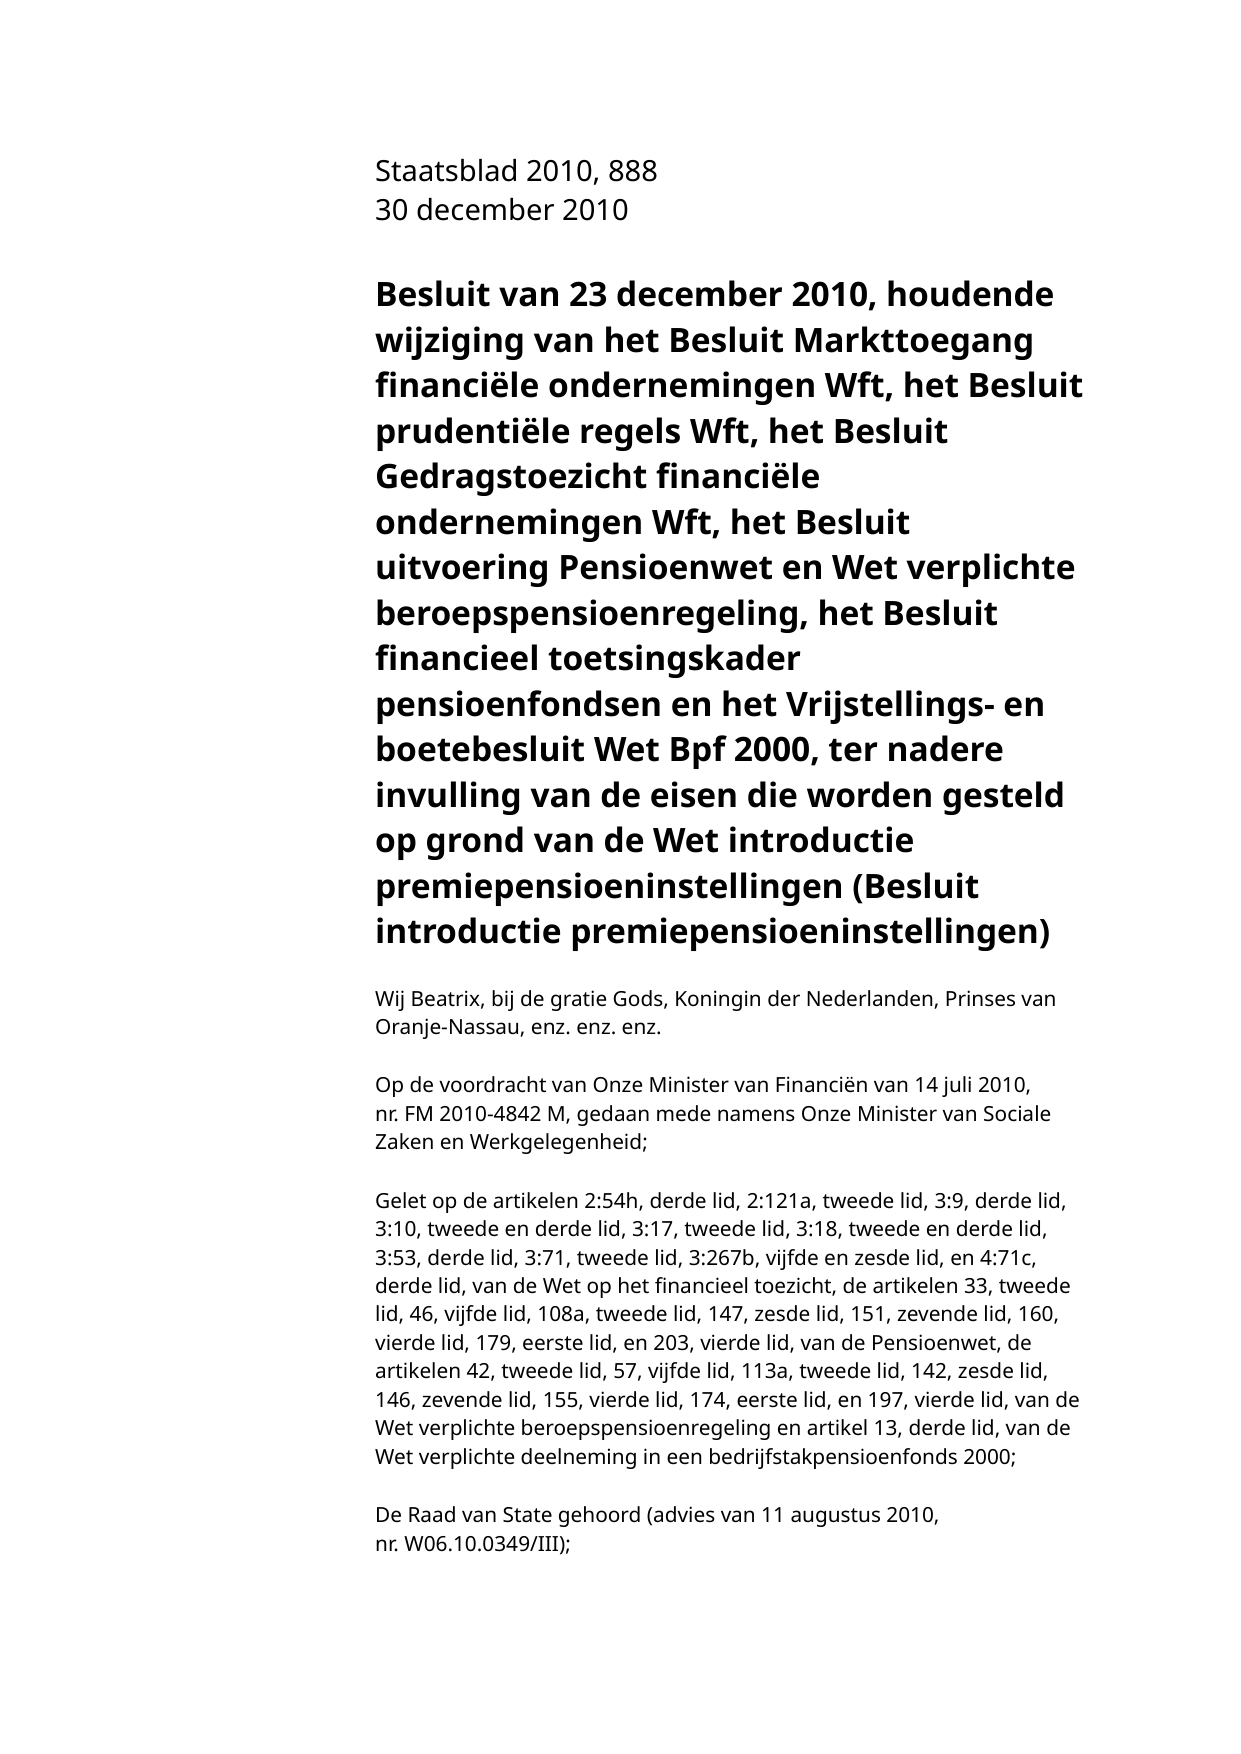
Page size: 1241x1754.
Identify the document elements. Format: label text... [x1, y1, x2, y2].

text Gelet op de artikelen 2:54h, derde lid, 2:121a, tweede lid, 3:9, derde lid, 3:10, tweede en derde lid, 3:17, tweede lid, 3:18, tweede en derde lid, 3:53, derde lid, 3:71, tweede lid, 3:267b, vijfde en zesde lid, en 4:71c, derde lid, van de Wet op het financieel toezicht, de artikelen 33, tweede lid, 46, vijfde lid, 108a, tweede lid, 147, zesde lid, 151, zevende lid, 160, vierde lid, 179, eerste lid, en 203, vierde lid, van de Pensioenwet, de artikelen 42, tweede lid, 57, vijfde lid, 113a, tweede lid, 142, zesde lid, 146, zevende lid, 155, vierde lid, 174, eerste lid, en 197, vierde lid, van de Wet verplichte beroepspensioenregeling en artikel 13, derde lid, van de Wet verplichte deelneming in een bedrijfstakpensioenfonds 2000; [375, 1186, 1090, 1470]
text De Raad van State gehoord (advies van 11 augustus 2010, nr. W06.10.0349/III); [375, 1500, 1090, 1557]
text Staatsblad 2010, 888 [375, 150, 1090, 190]
subtitle Besluit van 23 december 2010, houdende wijziging van het Besluit Markttoegang financiële ondernemingen Wft, het Besluit prudentiële regels Wft, het Besluit Gedragstoezicht financiële ondernemingen Wft, het Besluit uitvoering Pensioenwet en Wet verplichte beroepspensioenregeling, het Besluit financieel toetsingskader pensioenfondsen en het Vrijstellings- en boetebesluit Wet Bpf 2000, ter nadere invulling van de eisen die worden gesteld op grond van de Wet introductie premiepensioeninstellingen (Besluit introductie premiepensioeninstellingen) [375, 271, 1090, 954]
text Wij Beatrix, bij de gratie Gods, Koningin der Nederlanden, Prinses van Oranje-Nassau, enz. enz. enz. [375, 984, 1090, 1041]
text Op de voordracht van Onze Minister van Financiën van 14 juli 2010, nr. FM 2010-4842 M, gedaan mede namens Onze Minister van Sociale Zaken en Werkgelegenheid; [375, 1071, 1090, 1156]
text 30 december 2010 [375, 190, 1090, 229]
